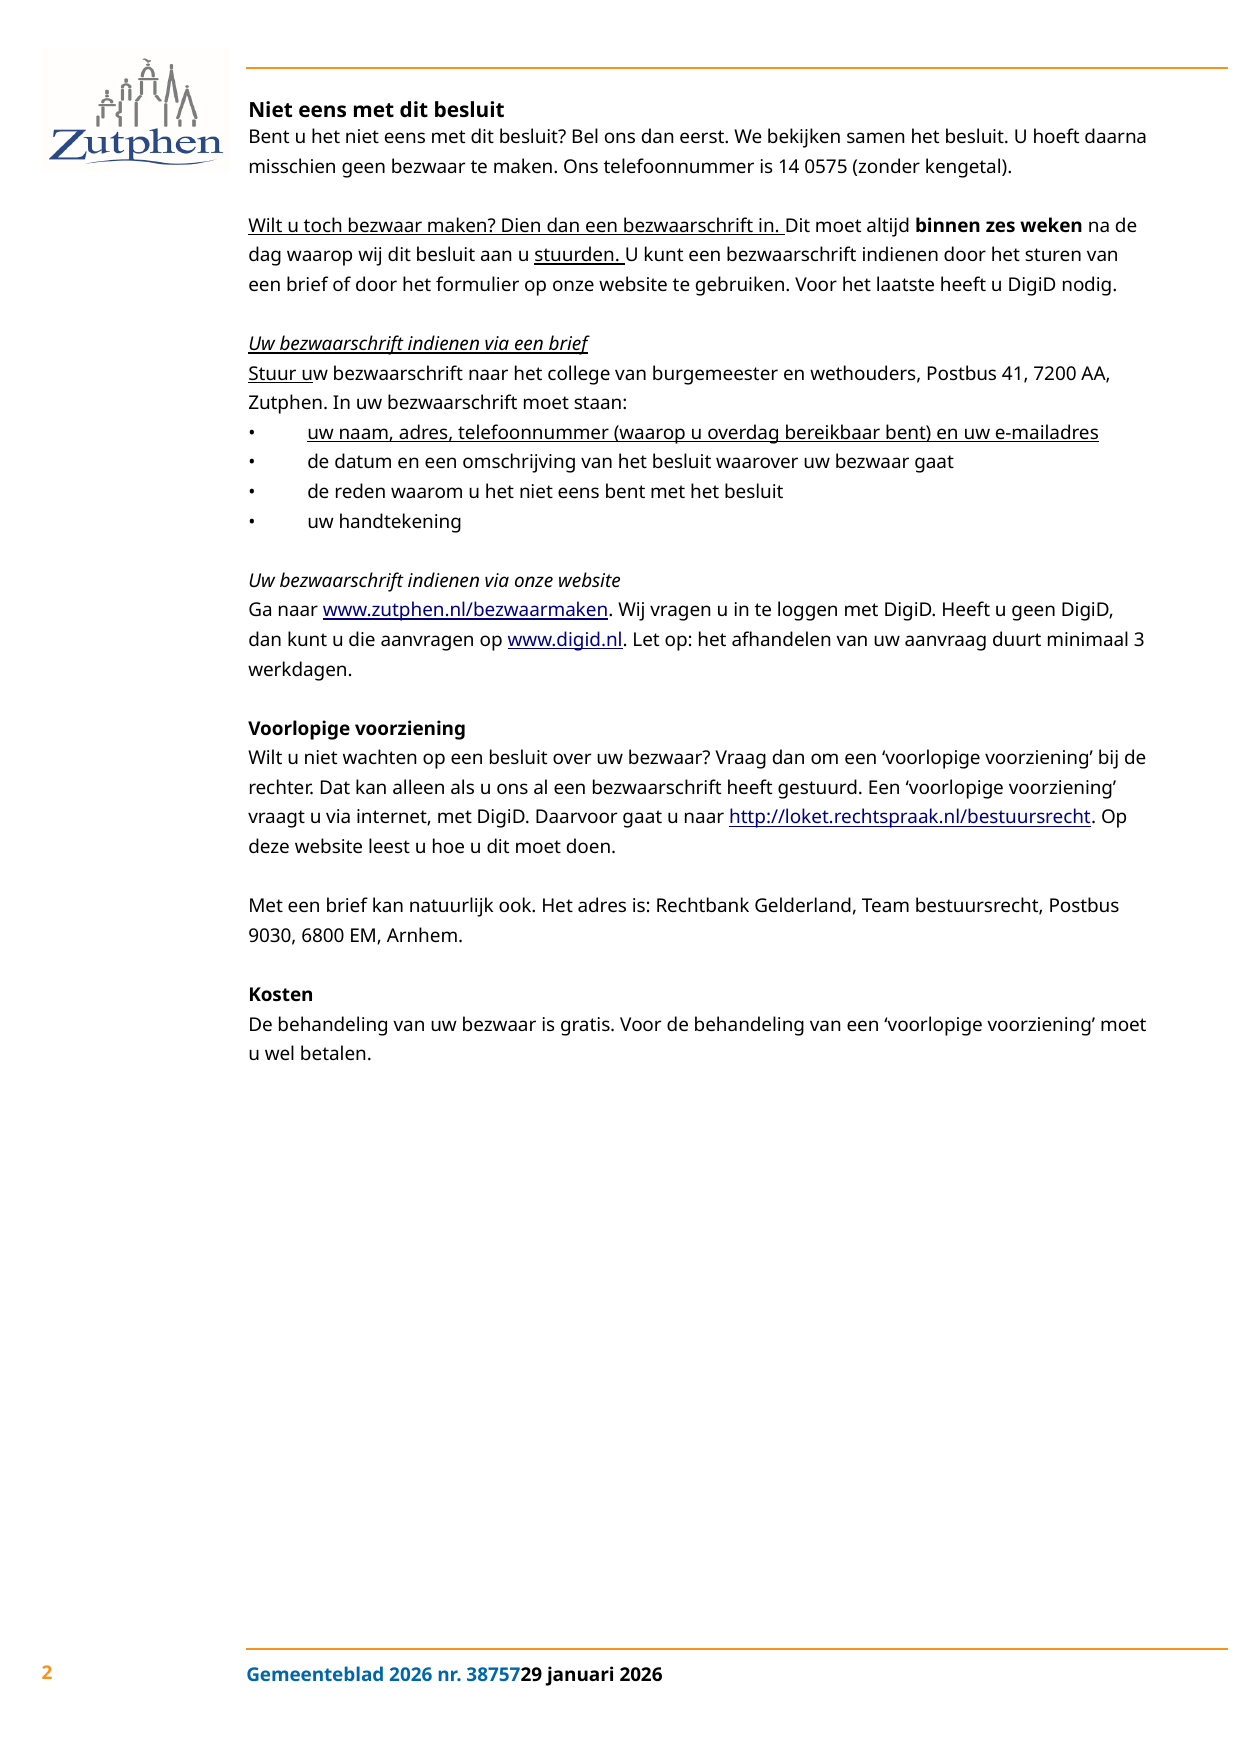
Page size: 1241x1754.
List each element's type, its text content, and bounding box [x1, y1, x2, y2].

picture [41, 47, 231, 172]
text Stuur uw bezwaarschrift naar het college van burgemeester en wethouders, Postbus 41, 7200 AA, Zutphen. In uw bezwaarschrift moet staan: [248, 360, 1152, 415]
list uw handtekening [248, 508, 1152, 534]
text Uw bezwaarschrift indienen via een brief [248, 330, 1152, 356]
text Wilt u toch bezwaar maken? Dien dan een bezwaarschrift in. Dit moet altijd binnen zes weken na de dag waarop wij dit besluit aan u stuurden. U kunt een bezwaarschrift indienen door het sturen van een brief of door het formulier op onze website te gebruiken. Voor het laatste heeft u DigiD nodig. [248, 212, 1152, 297]
text De behandeling van uw bezwaar is gratis. Voor de behandeling van een ‘voorlopige voorziening’ moet u wel betalen. [248, 1011, 1152, 1066]
text Met een brief kan natuurlijk ook. Het adres is: Rechtbank Gelderland, Team bestuursrecht, Postbus 9030, 6800 EM, Arnhem. [248, 892, 1152, 948]
text Niet eens met dit besluit [248, 95, 1152, 123]
text Wilt u niet wachten op een besluit over uw bezwaar? Vraag dan om een ‘voorlopige voorziening’ bij de rechter. Dat kan alleen als u ons al een bezwaarschrift heeft gestuurd. Een ‘voorlopige voorziening’ vraagt u via internet, met DigiD. Daarvoor gaat u naar http://loket.rechtspraak.nl/bestuursrecht. Op deze website leest u hoe u dit moet doen. [248, 744, 1152, 859]
text Ga naar www.zutphen.nl/bezwaarmaken. Wij vragen u in te loggen met DigiD. Heeft u geen DigiD, dan kunt u die aanvragen op www.digid.nl. Let op: het afhandelen van uw aanvraag duurt minimaal 3 werkdagen. [248, 597, 1152, 682]
list de datum en een omschrijving van het besluit waarover uw bezwaar gaat [248, 449, 1152, 474]
text Uw bezwaarschrift indienen via onze website [248, 567, 1152, 593]
text Bent u het niet eens met dit besluit? Bel ons dan eerst. We bekijken samen het besluit. U hoeft daarna misschien geen bezwaar te maken. Ons telefoonnummer is 14 0575 (zonder kengetal). [248, 123, 1152, 179]
text Voorlopige voorziening [248, 715, 1152, 741]
list de reden waarom u het niet eens bent met het besluit [248, 478, 1152, 504]
list uw naam, adres, telefoonnummer (waarop u overdag bereikbaar bent) en uw e-mailadres [248, 419, 1152, 445]
text Kosten [248, 981, 1152, 1007]
